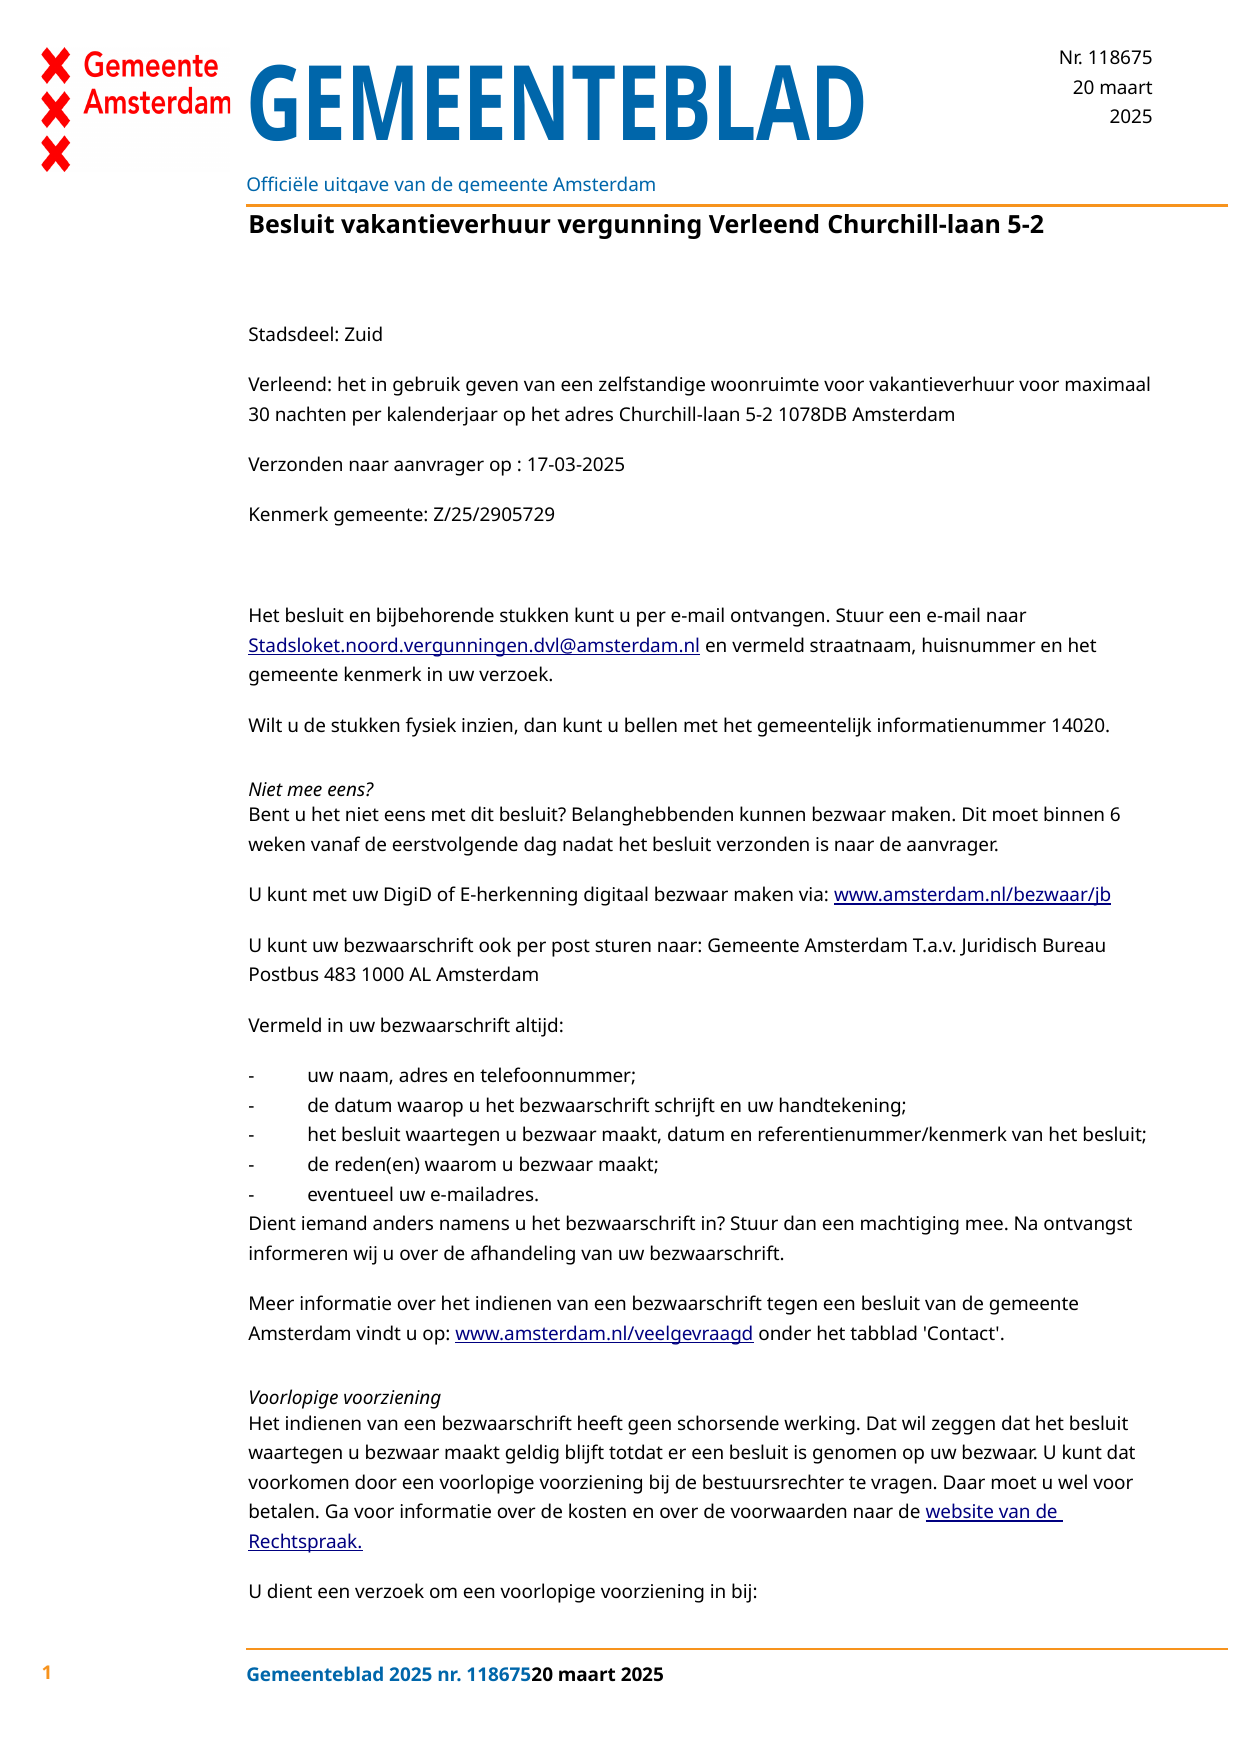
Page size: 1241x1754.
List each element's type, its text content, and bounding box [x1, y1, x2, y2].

text Verzonden naar aanvrager op : 17-03-2025 [248, 451, 1152, 477]
list de reden(en) waarom u bezwaar maakt; [248, 1151, 1152, 1177]
text Het besluit en bijbehorende stukken kunt u per e-mail ontvangen. Stuur een e-mail naar Stadsloket.noord.vergunningen.dvl@amsterdam.nl en vermeld straatnaam, huisnummer en het gemeente kenmerk in uw verzoek. [248, 602, 1152, 687]
text Meer informatie over het indienen van een bezwaarschrift tegen een besluit van de gemeente Amsterdam vindt u op: www.amsterdam.nl/veelgevraagd onder het tabblad 'Contact'. [248, 1290, 1152, 1346]
list het besluit waartegen u bezwaar maakt, datum en referentienummer/kenmerk van het besluit; [248, 1122, 1152, 1147]
text Verleend: het in gebruik geven van een zelfstandige woonruimte voor vakantieverhuur voor maximaal 30 nachten per kalenderjaar op het adres Churchill-laan 5-2 1078DB Amsterdam [248, 371, 1152, 426]
list eventueel uw e-mailadres. [248, 1181, 1152, 1207]
text U kunt uw bezwaarschrift ook per post sturen naar: Gemeente Amsterdam T.a.v. Juridisch Bureau Postbus 483 1000 AL Amsterdam [248, 932, 1152, 987]
list de datum waarop u het bezwaarschrift schrijft en uw handtekening; [248, 1092, 1152, 1118]
text Bent u het niet eens met dit besluit? Belanghebbenden kunnen bezwaar maken. Dit moet binnen 6 weken vanaf de eerstvolgende dag nadat het besluit verzonden is naar de aanvrager. [248, 802, 1152, 857]
text Besluit vakantieverhuur vergunning Verleend Churchill-laan 5-2 [248, 207, 1152, 241]
text Niet mee eens? [248, 776, 1152, 802]
text Dient iemand anders namens u het bezwaarschrift in? Stuur dan een machtiging mee. Na ontvangst informeren wij u over de afhandeling van uw bezwaarschrift. [248, 1210, 1152, 1266]
text Stadsdeel: Zuid [248, 321, 1152, 346]
text Kenmerk gemeente: Z/25/2905729 [248, 502, 1152, 527]
text Wilt u de stukken fysiek inzien, dan kunt u bellen met het gemeentelijk informatienummer 14020. [248, 712, 1152, 738]
list uw naam, adres en telefoonnummer; [248, 1062, 1152, 1088]
text Voorlopige voorziening [248, 1384, 1152, 1410]
text Het indienen van een bezwaarschrift heeft geen schorsende werking. Dat wil zeggen dat het besluit waartegen u bezwaar maakt geldig blijft totdat er een besluit is genomen op uw bezwaar. U kunt dat voorkomen door een voorlopige voorziening bij de bestuursrechter te vragen. Daar moet u wel voor betalen. Ga voor informatie over de kosten en over de voorwaarden naar de website van de Rechtspraak. [248, 1410, 1152, 1554]
text Vermeld in uw bezwaarschrift altijd: [248, 1012, 1152, 1038]
text U dient een verzoek om een voorlopige voorziening in bij: [248, 1578, 1152, 1604]
picture [41, 47, 231, 172]
text U kunt met uw DigiD of E-herkenning digitaal bezwaar maken via: www.amsterdam.nl/bezwaar/jb [248, 882, 1152, 907]
